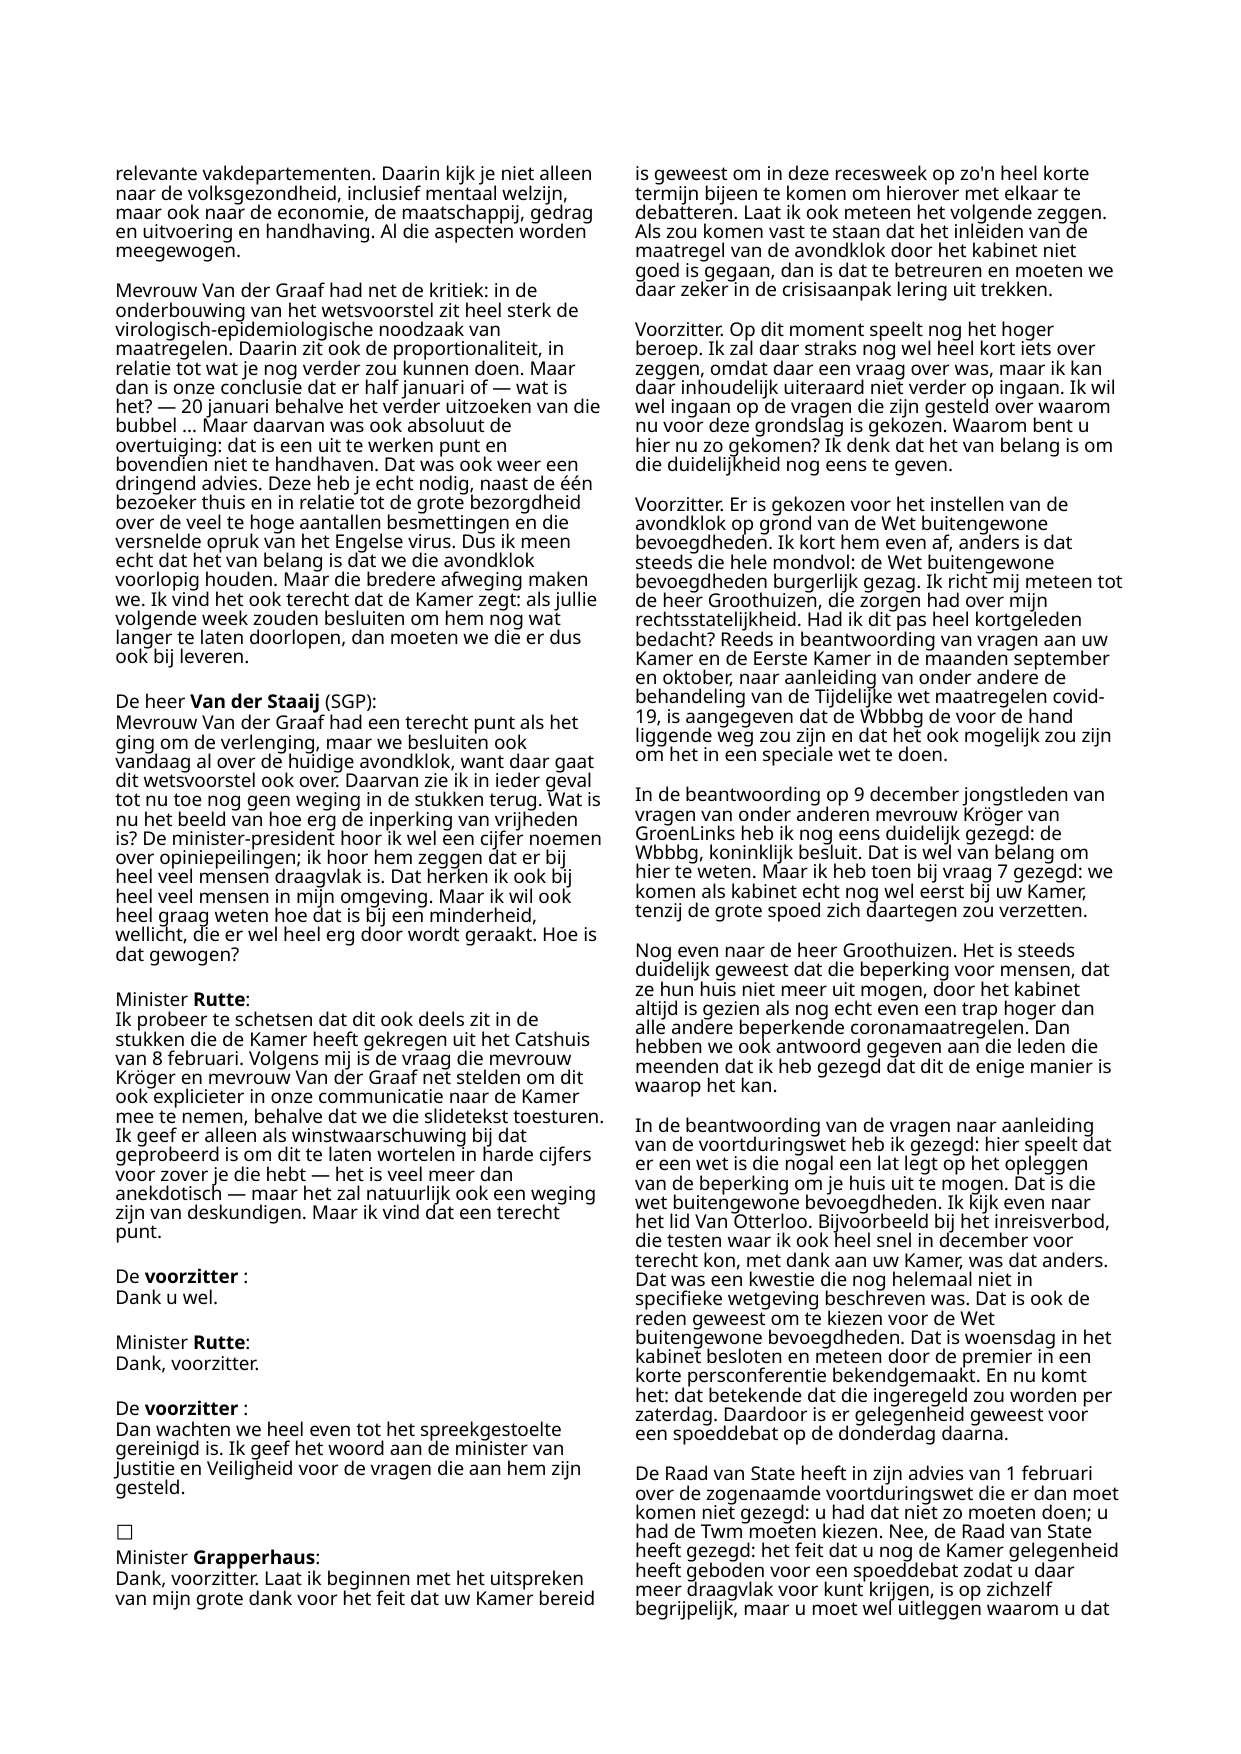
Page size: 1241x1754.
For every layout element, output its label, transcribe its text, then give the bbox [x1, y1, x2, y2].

text In de beantwoording op 9 december jongstleden van vragen van onder anderen mevrouw Kröger van GroenLinks heb ik nog eens duidelijk gezegd: de Wbbbg, koninklijk besluit. Dat is wel van belang om hier te weten. Maar ik heb toen bij vraag 7 gezegd: we komen als kabinet echt nog wel eerst bij uw Kamer, tenzij de grote spoed zich daartegen zou verzetten. [635, 786, 1125, 921]
text De voorzitter : [115, 1263, 605, 1289]
text Minister Rutte: [115, 1329, 605, 1355]
text Mevrouw Van der Graaf had net de kritiek: in de onderbouwing van het wetsvoorstel zit heel sterk de virologisch-epidemiologische noodzaak van maatregelen. Daarin zit ook de proportionaliteit, in relatie tot wat je nog verder zou kunnen doen. Maar dan is onze conclusie dat er half januari of — wat is het? — 20 januari behalve het verder uitzoeken van die bubbel … Maar daarvan was ook absoluut de overtuiging: dat is een uit te werken punt en bovendien niet te handhaven. Dat was ook weer een dringend advies. Deze heb je echt nodig, naast de één bezoeker thuis en in relatie tot de grote bezorgdheid over de veel te hoge aantallen besmettingen en die versnelde opruk van het Engelse virus. Dus ik meen echt dat het van belang is dat we die avondklok voorlopig houden. Maar die bredere afweging maken we. Ik vind het ook terecht dat de Kamer zegt: als jullie volgende week zouden besluiten om hem nog wat langer te laten doorlopen, dan moeten we die er dus ook bij leveren. [115, 282, 605, 668]
text De Raad van State heeft in zijn advies van 1 februari over de zogenaamde voortduringswet die er dan moet komen niet gezegd: u had dat niet zo moeten doen; u had de Twm moeten kiezen. Nee, de Raad van State heeft gezegd: het feit dat u nog de Kamer gelegenheid heeft geboden voor een spoeddebat zodat u daar meer draagvlak voor kunt krijgen, is op zichzelf begrijpelijk, maar u moet wel uitleggen waarom u dat [635, 1465, 1125, 1619]
text is geweest om in deze recesweek op zo'n heel korte termijn bijeen te komen om hierover met elkaar te debatteren. Laat ik ook meteen het volgende zeggen. Als zou komen vast te staan dat het inleiden van de maatregel van de avondklok door het kabinet niet goed is gegaan, dan is dat te betreuren en moeten we daar zeker in de crisisaanpak lering uit trekken. [635, 165, 1125, 300]
text ⬜ [115, 1519, 605, 1544]
text Minister Grapperhaus: [115, 1544, 605, 1570]
text Voorzitter. Op dit moment speelt nog het hoger beroep. Ik zal daar straks nog wel heel kort iets over zeggen, omdat daar een vraag over was, maar ik kan daar inhoudelijk uiteraard niet verder op ingaan. Ik wil wel ingaan op de vragen die zijn gesteld over waarom nu voor deze grondslag is gekozen. Waarom bent u hier nu zo gekomen? Ik denk dat het van belang is om die duidelijkheid nog eens te geven. [635, 321, 1125, 475]
text Minister Rutte: [115, 986, 605, 1011]
text Dan wachten we heel even tot het spreekgestoelte gereinigd is. Ik geef het woord aan de minister van Justitie en Veiligheid voor de vragen die aan hem zijn gesteld. [115, 1421, 605, 1498]
text Mevrouw Van der Graaf had een terecht punt als het ging om de verlenging, maar we besluiten ook vandaag al over de huidige avondklok, want daar gaat dit wetsvoorstel ook over. Daarvan zie ik in ieder geval tot nu toe nog geen weging in de stukken terug. Wat is nu het beeld van hoe erg de inperking van vrijheden is? De minister-president hoor ik wel een cijfer noemen over opiniepeilingen; ik hoor hem zeggen dat er bij heel veel mensen draagvlak is. Dat herken ik ook bij heel veel mensen in mijn omgeving. Maar ik wil ook heel graag weten hoe dat is bij een minderheid, wellicht, die er wel heel erg door wordt geraakt. Hoe is dat gewogen? [115, 714, 605, 965]
text Voorzitter. Er is gekozen voor het instellen van de avondklok op grond van de Wet buitengewone bevoegdheden. Ik kort hem even af, anders is dat steeds die hele mondvol: de Wet buitengewone bevoegdheden burgerlijk gezag. Ik richt mij meteen tot de heer Groothuizen, die zorgen had over mijn rechtsstatelijkheid. Had ik dit pas heel kortgeleden bedacht? Reeds in beantwoording van vragen aan uw Kamer en de Eerste Kamer in de maanden september en oktober, naar aanleiding van onder andere de behandeling van de Tijdelijke wet maatregelen covid-19, is aangegeven dat de Wbbbg de voor de hand liggende weg zou zijn en dat het ook mogelijk zou zijn om het in een speciale wet te doen. [635, 496, 1125, 766]
text De voorzitter : [115, 1395, 605, 1421]
text Dank, voorzitter. Laat ik beginnen met het uitspreken van mijn grote dank voor het feit dat uw Kamer bereid [115, 1570, 605, 1609]
text Dank u wel. [115, 1289, 605, 1308]
text In de beantwoording van de vragen naar aanleiding van de voortduringswet heb ik gezegd: hier speelt dat er een wet is die nogal een lat legt op het opleggen van de beperking om je huis uit te mogen. Dat is die wet buitengewone bevoegdheden. Ik kijk even naar het lid Van Otterloo. Bijvoorbeeld bij het inreisverbod, die testen waar ik ook heel snel in december voor terecht kon, met dank aan uw Kamer, was dat anders. Dat was een kwestie die nog helemaal niet in specifieke wetgeving beschreven was. Dat is ook de reden geweest om te kiezen voor de Wet buitengewone bevoegdheden. Dat is woensdag in het kabinet besloten en meteen door de premier in een korte persconferentie bekendgemaakt. En nu komt het: dat betekende dat die ingeregeld zou worden per zaterdag. Daardoor is er gelegenheid geweest voor een spoeddebat op de donderdag daarna. [635, 1117, 1125, 1444]
text De heer Van der Staaij (SGP): [115, 689, 605, 714]
text Dank, voorzitter. [115, 1355, 605, 1374]
text relevante vakdepartementen. Daarin kijk je niet alleen naar de volksgezondheid, inclusief mentaal welzijn, maar ook naar de economie, de maatschappij, gedrag en uitvoering en handhaving. Al die aspecten worden meegewogen. [115, 165, 605, 262]
text Nog even naar de heer Groothuizen. Het is steeds duidelijk geweest dat die beperking voor mensen, dat ze hun huis niet meer uit mogen, door het kabinet altijd is gezien als nog echt even een trap hoger dan alle andere beperkende coronamaatregelen. Dan hebben we ook antwoord gegeven aan die leden die meenden dat ik heb gezegd dat dit de enige manier is waarop het kan. [635, 942, 1125, 1096]
text Ik probeer te schetsen dat dit ook deels zit in de stukken die de Kamer heeft gekregen uit het Catshuis van 8 februari. Volgens mij is de vraag die mevrouw Kröger en mevrouw Van der Graaf net stelden om dit ook explicieter in onze communicatie naar de Kamer mee te nemen, behalve dat we die slidetekst toesturen. Ik geef er alleen als winstwaarschuwing bij dat geprobeerd is om dit te laten wortelen in harde cijfers voor zover je die hebt — het is veel meer dan anekdotisch — maar het zal natuurlijk ook een weging zijn van deskundigen. Maar ik vind dat een terecht punt. [115, 1011, 605, 1243]
